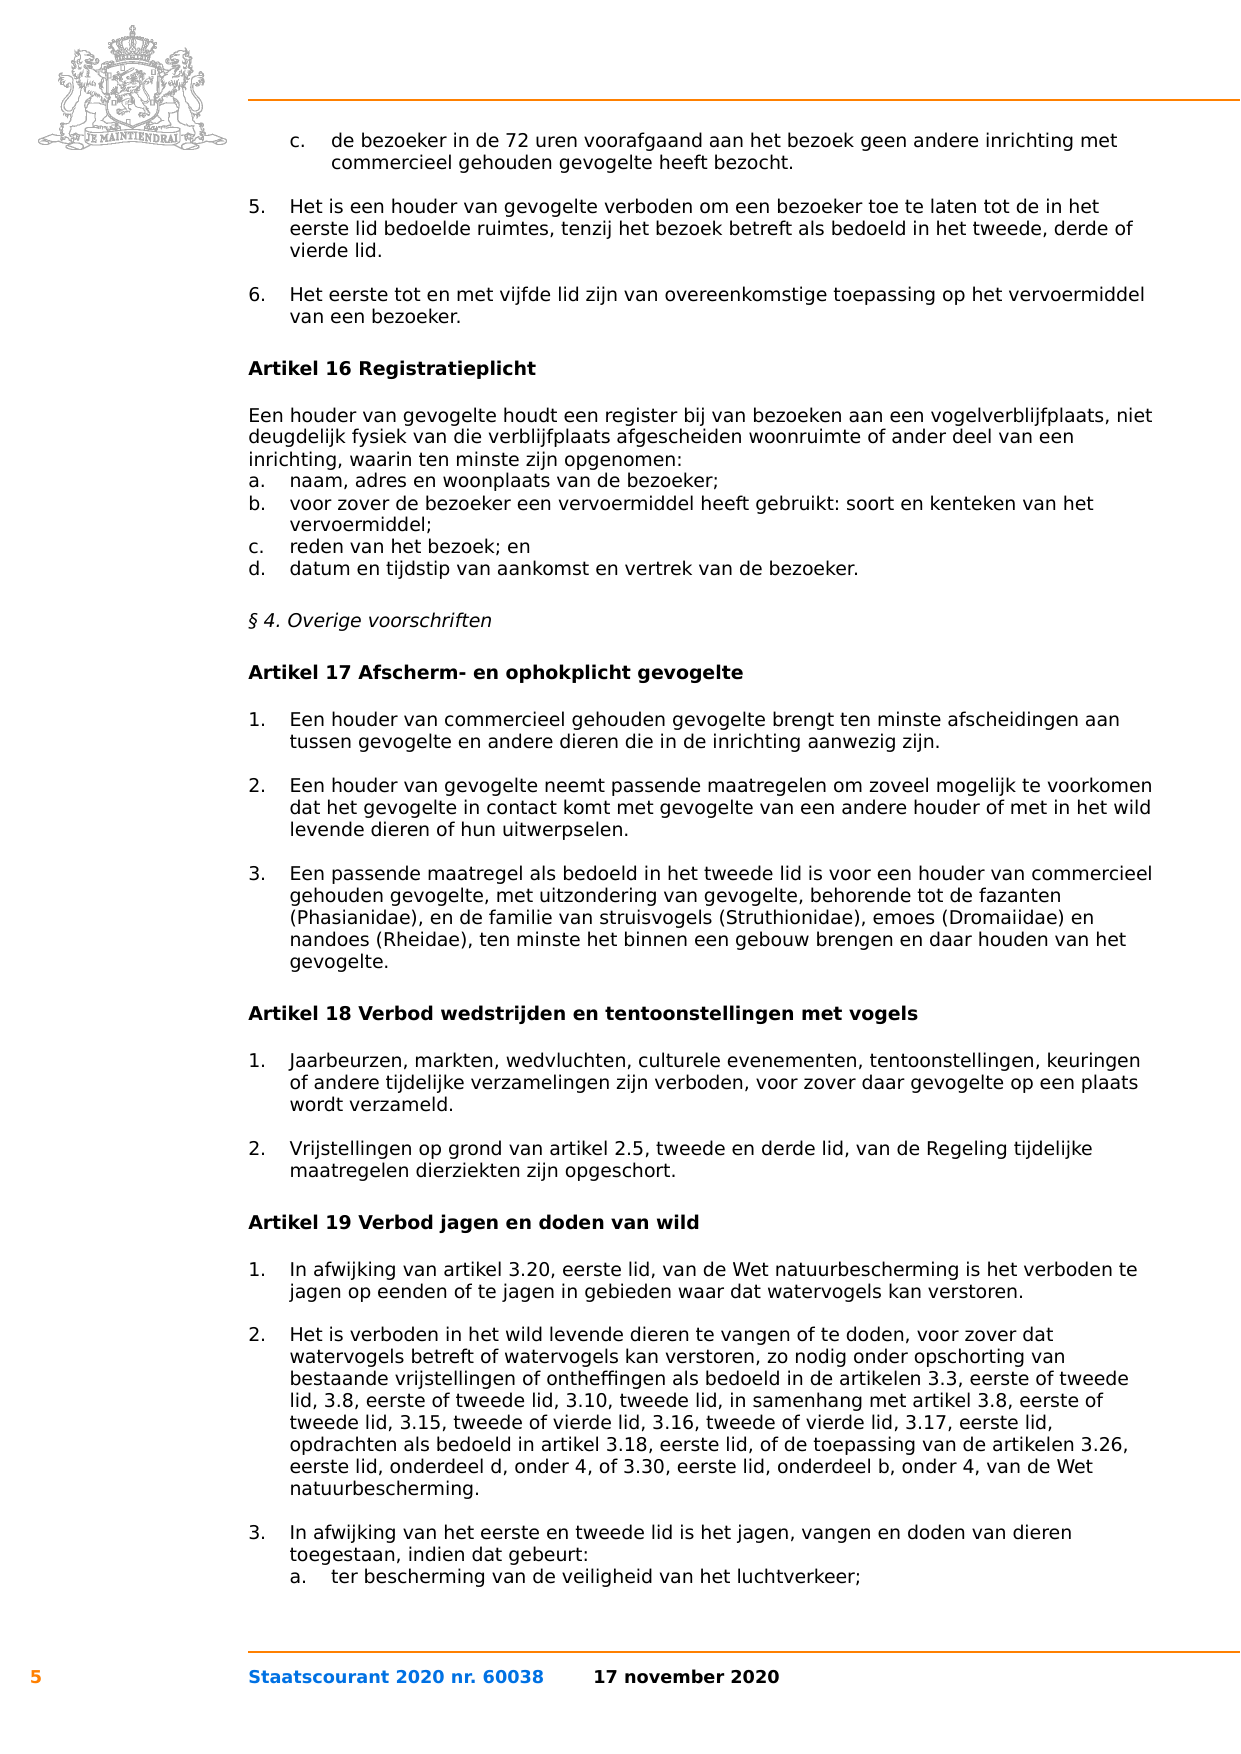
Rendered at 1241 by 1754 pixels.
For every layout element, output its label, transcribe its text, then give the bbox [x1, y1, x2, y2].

text d. datum en tijdstip van aankomst en vertrek van de bezoeker. [248, 558, 1163, 580]
text c. reden van het bezoek; en [248, 536, 1163, 558]
text a. naam, adres en woonplaats van de bezoeker; [248, 470, 1163, 492]
text 3. Een passende maatregel als bedoeld in het tweede lid is voor een houder van commercieel gehouden gevogelte, met uitzondering van gevogelte, behorende tot de fazanten (Phasianidae), en de familie van struisvogels (Struthionidae), emoes (Dromaiidae) en nandoes (Rheidae), ten minste het binnen een gebouw brengen en daar houden van het gevogelte. [248, 863, 1163, 973]
picture [38, 25, 227, 150]
text 1. Jaarbeurzen, markten, wedvluchten, culturele evenementen, tentoonstellingen, keuringen of andere tijdelijke verzamelingen zijn verboden, voor zover daar gevogelte op een plaats wordt verzameld. [248, 1050, 1163, 1116]
subtitle Artikel 19 Verbod jagen en doden van wild [248, 1212, 1163, 1233]
text 2. Een houder van gevogelte neemt passende maatregelen om zoveel mogelijk te voorkomen dat het gevogelte in contact komt met gevogelte van een andere houder of met in het wild levende dieren of hun uitwerpselen. [248, 775, 1163, 841]
text 6. Het eerste tot en met vijfde lid zijn van overeenkomstige toepassing op het vervoermiddel van een bezoeker. [248, 283, 1163, 327]
text 3. In afwijking van het eerste en tweede lid is het jagen, vangen en doden van dieren toegestaan, indien dat gebeurt: [248, 1522, 1163, 1566]
text b. voor zover de bezoeker een vervoermiddel heeft gebruikt: soort en kenteken van het vervoermiddel; [248, 492, 1163, 536]
subtitle Artikel 16 Registratieplicht [248, 357, 1163, 379]
text a. ter bescherming van de veiligheid van het luchtverkeer; [289, 1566, 1163, 1588]
text Een houder van gevogelte houdt een register bij van bezoeken aan een vogelverblijfplaats, niet deugdelijk fysiek van die verblijfplaats afgescheiden woonruimte of ander deel van een inrichting, waarin ten minste zijn opgenomen: [248, 404, 1163, 470]
subtitle Artikel 17 Afscherm- en ophokplicht gevogelte [248, 662, 1163, 684]
subtitle Artikel 18 Verbod wedstrijden en tentoonstellingen met vogels [248, 1003, 1163, 1025]
subtitle § 4. Overige voorschriften [248, 610, 1163, 632]
text 1. Een houder van commercieel gehouden gevogelte brengt ten minste afscheidingen aan tussen gevogelte en andere dieren die in de inrichting aanwezig zijn. [248, 709, 1163, 753]
text 2. Het is verboden in het wild levende dieren te vangen of te doden, voor zover dat watervogels betreft of watervogels kan verstoren, zo nodig onder opschorting van bestaande vrijstellingen of ontheffingen als bedoeld in de artikelen 3.3, eerste of tweede lid, 3.8, eerste of tweede lid, 3.10, tweede lid, in samenhang met artikel 3.8, eerste of tweede lid, 3.15, tweede of vierde lid, 3.16, tweede of vierde lid, 3.17, eerste lid, opdrachten als bedoeld in artikel 3.18, eerste lid, of de toepassing van de artikelen 3.26, eerste lid, onderdeel d, onder 4, of 3.30, eerste lid, onderdeel b, onder 4, van de Wet natuurbescherming. [248, 1324, 1163, 1500]
text 2. Vrijstellingen op grond van artikel 2.5, tweede en derde lid, van de Regeling tijdelijke maatregelen dierziekten zijn opgeschort. [248, 1138, 1163, 1182]
text 5. Het is een houder van gevogelte verboden om een bezoeker toe te laten tot de in het eerste lid bedoelde ruimtes, tenzij het bezoek betreft als bedoeld in het tweede, derde of vierde lid. [248, 196, 1163, 262]
text 1. In afwijking van artikel 3.20, eerste lid, van de Wet natuurbescherming is het verboden te jagen op eenden of te jagen in gebieden waar dat watervogels kan verstoren. [248, 1258, 1163, 1302]
text c. de bezoeker in de 72 uren voorafgaand aan het bezoek geen andere inrichting met commercieel gehouden gevogelte heeft bezocht. [289, 130, 1163, 174]
